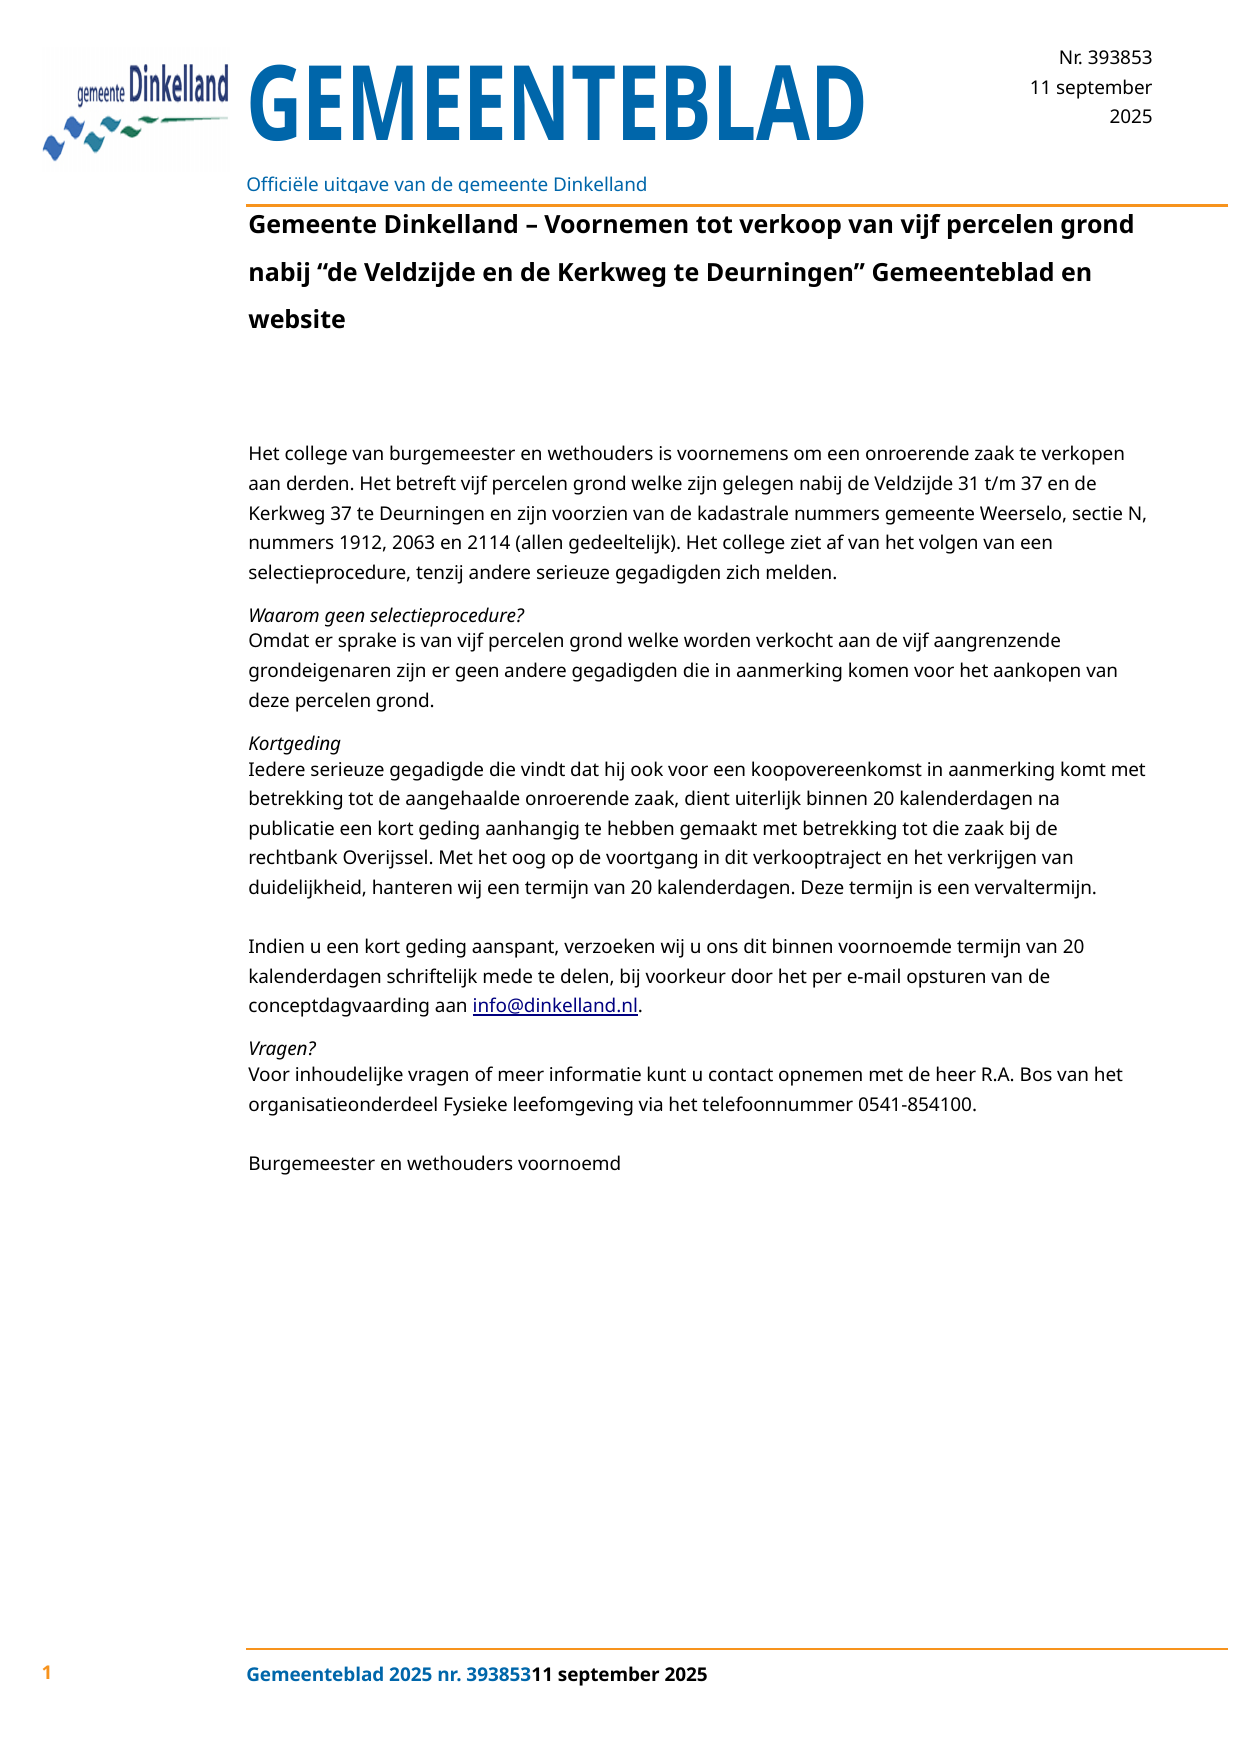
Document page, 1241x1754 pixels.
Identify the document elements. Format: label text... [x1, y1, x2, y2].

text Waarom geen selectieprocedure? [248, 602, 1152, 628]
picture [41, 47, 231, 172]
text Gemeente Dinkelland – Voornemen tot verkoop van vijf percelen grond nabij “de Veldzijde en de Kerkweg te Deurningen” Gemeenteblad en website [248, 207, 1152, 336]
text Het college van burgemeester en wethouders is voornemens om een onroerende zaak te verkopen aan derden. Het betreft vijf percelen grond welke zijn gelegen nabij de Veldzijde 31 t/m 37 en de Kerkweg 37 te Deurningen en zijn voorzien van de kadastrale nummers gemeente Weerselo, sectie N, nummers 1912, 2063 en 2114 (allen gedeeltelijk). Het college ziet af van het volgen van een selectieprocedure, tenzij andere serieuze gegadigden zich melden. [248, 441, 1152, 584]
text Omdat er sprake is van vijf percelen grond welke worden verkocht aan de vijf aangrenzende grondeigenaren zijn er geen andere gegadigden die in aanmerking komen voor het aankopen van deze percelen grond. [248, 628, 1152, 713]
text Voor inhoudelijke vragen of meer informatie kunt u contact opnemen met de heer R.A. Bos van het organisatieonderdeel Fysieke leefomgeving via het telefoonnummer 0541-854100. [248, 1061, 1152, 1117]
text Vragen? [248, 1036, 1152, 1061]
text Indien u een kort geding aanspant, verzoeken wij u ons dit binnen voornoemde termijn van 20 kalenderdagen schriftelijk mede te delen, bij voorkeur door het per e-mail opsturen van de conceptdagvaarding aan info@dinkelland.nl. [248, 933, 1152, 1018]
text Iedere serieuze gegadigde die vindt dat hij ook voor een koopovereenkomst in aanmerking komt met betrekking tot de aangehaalde onroerende zaak, dient uiterlijk binnen 20 kalenderdagen na publicatie een kort geding aanhangig te hebben gemaakt met betrekking tot die zaak bij de rechtbank Overijssel. Met het oog op de voortgang in dit verkooptraject en het verkrijgen van duidelijkheid, hanteren wij een termijn van 20 kalenderdagen. Deze termijn is een vervaltermijn. [248, 756, 1152, 900]
text Kortgeding [248, 730, 1152, 756]
text Burgemeester en wethouders voornoemd [248, 1150, 1152, 1176]
